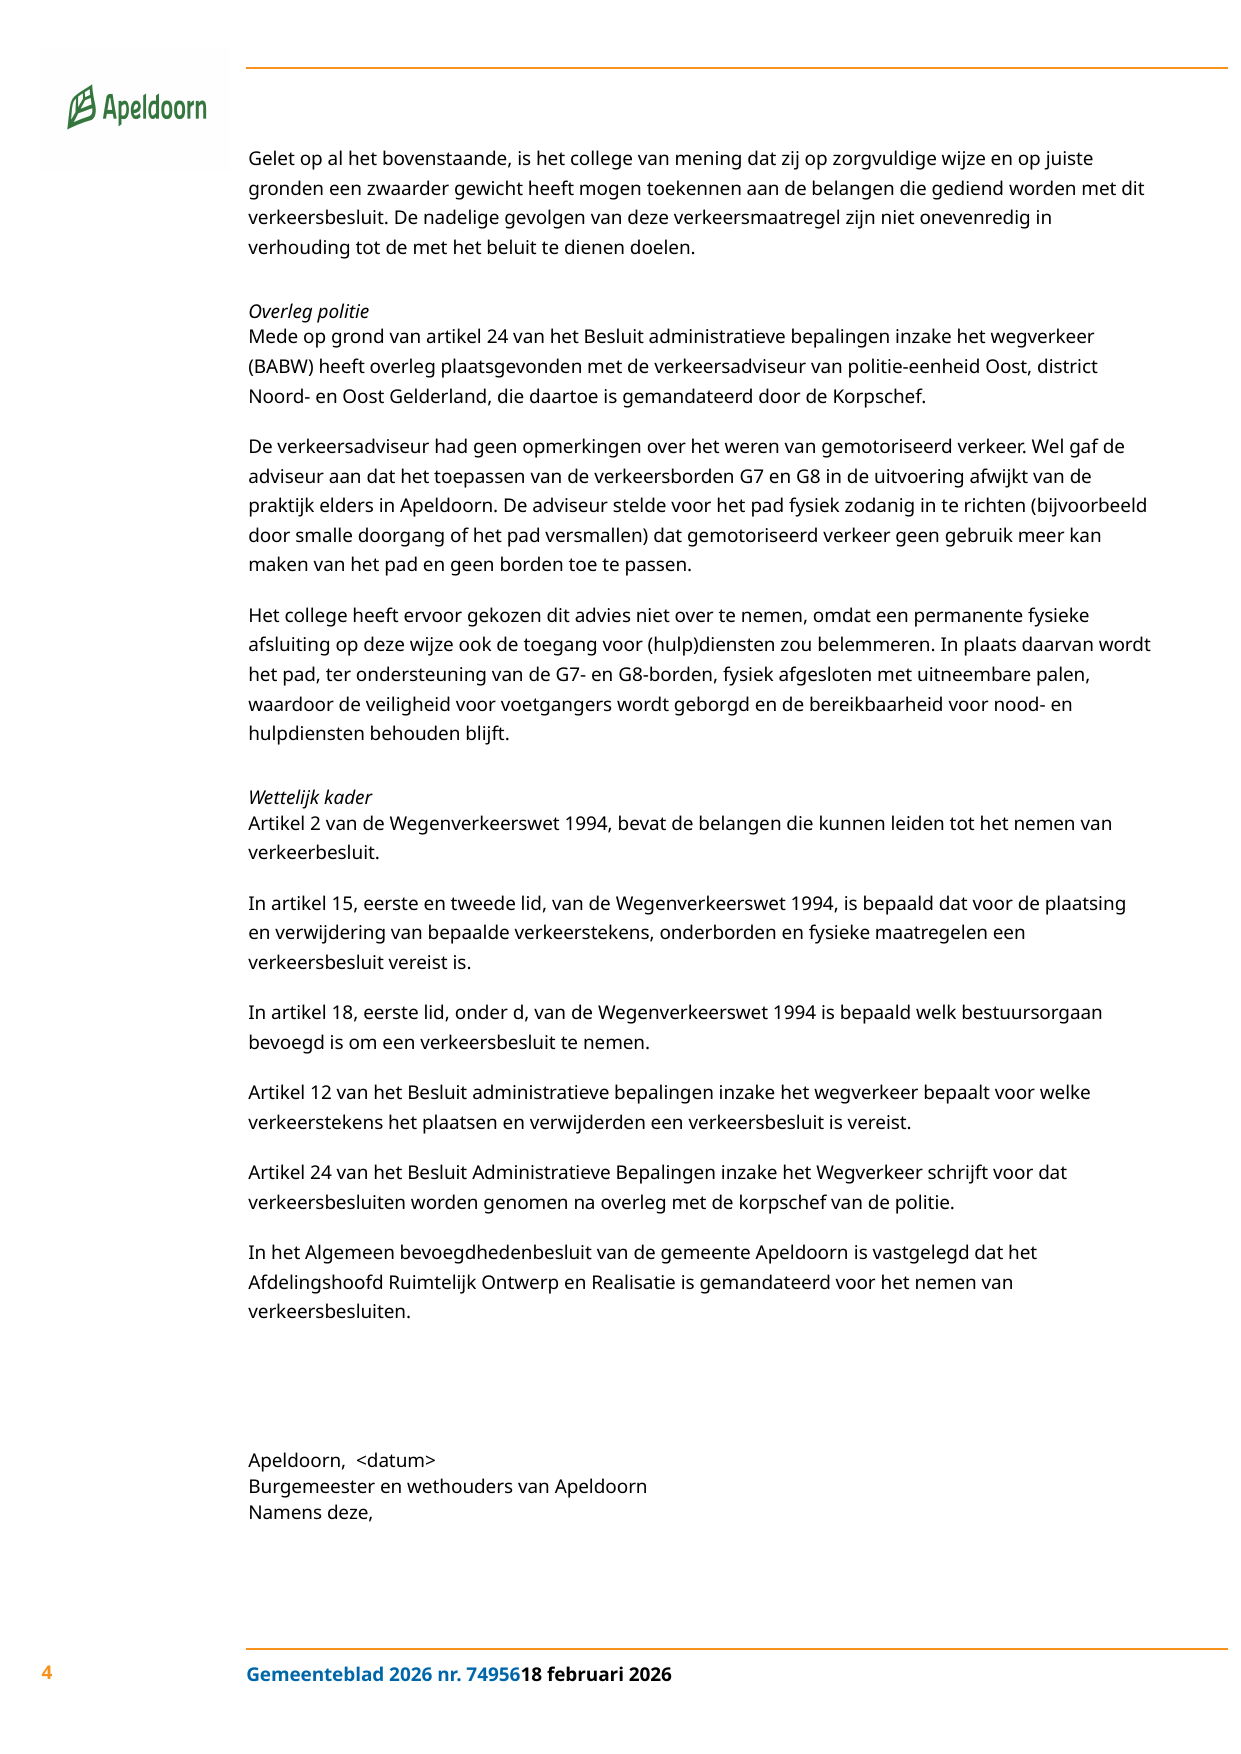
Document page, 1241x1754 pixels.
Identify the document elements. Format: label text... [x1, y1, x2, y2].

text Namens deze, [248, 1499, 1152, 1524]
picture [41, 47, 231, 172]
text Overleg politie [248, 298, 1152, 324]
text Artikel 2 van de Wegenverkeerswet 1994, bevat de belangen die kunnen leiden tot het nemen van verkeerbesluit. [248, 810, 1152, 865]
text Burgemeester en wethouders van Apeldoorn [248, 1473, 1152, 1499]
text De verkeersadviseur had geen opmerkingen over het weren van gemotoriseerd verkeer. Wel gaf de adviseur aan dat het toepassen van de verkeersborden G7 en G8 in de uitvoering afwijkt van de praktijk elders in Apeldoorn. De adviseur stelde voor het pad fysiek zodanig in te richten (bijvoorbeeld door smalle doorgang of het pad versmallen) dat gemotoriseerd verkeer geen gebruik meer kan maken van het pad en geen borden toe te passen. [248, 433, 1152, 577]
text Artikel 12 van het Besluit administratieve bepalingen inzake het wegverkeer bepaalt voor welke verkeerstekens het plaatsen en verwijderden een verkeersbesluit is vereist. [248, 1079, 1152, 1135]
text Artikel 24 van het Besluit Administratieve Bepalingen inzake het Wegverkeer schrijft voor dat verkeersbesluiten worden genomen na overleg met de korpschef van de politie. [248, 1159, 1152, 1215]
text Apeldoorn, <datum> [248, 1447, 1152, 1473]
text Het college heeft ervoor gekozen dit advies niet over te nemen, omdat een permanente fysieke afsluiting op deze wijze ook de toegang voor (hulp)diensten zou belemmeren. In plaats daarvan wordt het pad, ter ondersteuning van de G7- en G8-borden, fysiek afgesloten met uitneembare palen, waardoor de veiligheid voor voetgangers wordt geborgd en de bereikbaarheid voor nood- en hulpdiensten behouden blijft. [248, 602, 1152, 746]
text Gelet op al het bovenstaande, is het college van mening dat zij op zorgvuldige wijze en op juiste gronden een zwaarder gewicht heeft mogen toekennen aan de belangen die gediend worden met dit verkeersbesluit. De nadelige gevolgen van deze verkeersmaatregel zijn niet onevenredig in verhouding tot de met het beluit te dienen doelen. [248, 145, 1152, 260]
text Wettelijk kader [248, 784, 1152, 810]
text In artikel 18, eerste lid, onder d, van de Wegenverkeerswet 1994 is bepaald welk bestuursorgaan bevoegd is om een verkeersbesluit te nemen. [248, 999, 1152, 1055]
text In het Algemeen bevoegdhedenbesluit van de gemeente Apeldoorn is vastgelegd dat het Afdelingshoofd Ruimtelijk Ontwerp en Realisatie is gemandateerd voor het nemen van verkeersbesluiten. [248, 1239, 1152, 1324]
text Mede op grond van artikel 24 van het Besluit administratieve bepalingen inzake het wegverkeer (BABW) heeft overleg plaatsgevonden met de verkeersadviseur van politie-eenheid Oost, district Noord- en Oost Gelderland, die daartoe is gemandateerd door de Korpschef. [248, 324, 1152, 408]
text In artikel 15, eerste en tweede lid, van de Wegenverkeerswet 1994, is bepaald dat voor de plaatsing en verwijdering van bepaalde verkeerstekens, onderborden en fysieke maatregelen een verkeersbesluit vereist is. [248, 890, 1152, 975]
